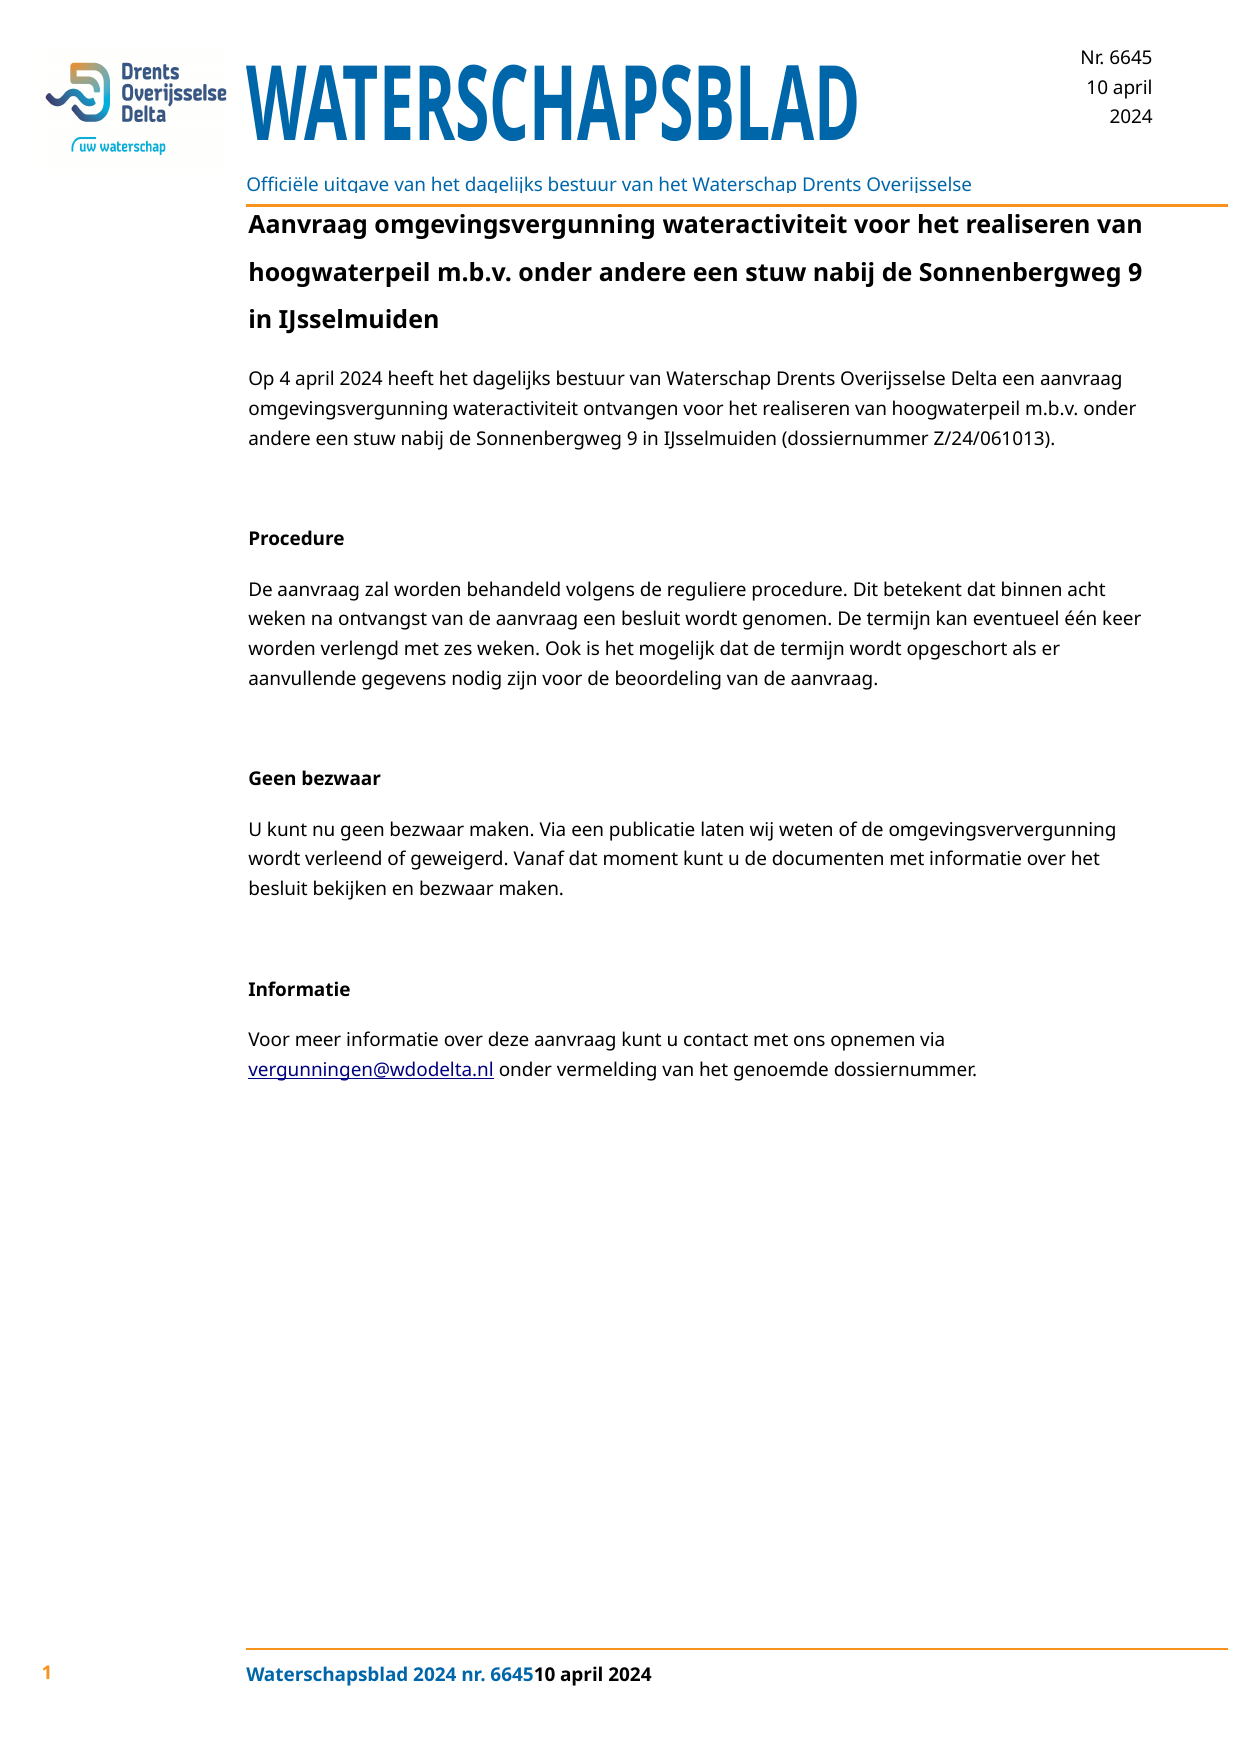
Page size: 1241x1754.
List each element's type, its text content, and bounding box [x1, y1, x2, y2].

text Op 4 april 2024 heeft het dagelijks bestuur van Waterschap Drents Overijsselse Delta een aanvraag omgevingsvergunning wateractiviteit ontvangen voor het realiseren van hoogwaterpeil m.b.v. onder andere een stuw nabij de Sonnenbergweg 9 in IJsselmuiden (dossiernummer Z/24/061013). [248, 366, 1152, 450]
text Geen bezwaar [248, 766, 1152, 791]
text Procedure [248, 526, 1152, 551]
picture [41, 47, 231, 172]
text Aanvraag omgevingsvergunning wateractiviteit voor het realiseren van hoogwaterpeil m.b.v. onder andere een stuw nabij de Sonnenbergweg 9 in IJsselmuiden [248, 207, 1152, 336]
text Informatie [248, 976, 1152, 1002]
text Voor meer informatie over deze aanvraag kunt u contact met ons opnemen via vergunningen@wdodelta.nl onder vermelding van het genoemde dossiernummer. [248, 1026, 1152, 1082]
text De aanvraag zal worden behandeld volgens de reguliere procedure. Dit betekent dat binnen acht weken na ontvangst van de aanvraag een besluit wordt genomen. De termijn kan eventueel één keer worden verlengd met zes weken. Ook is het mogelijk dat de termijn wordt opgeschort als er aanvullende gegevens nodig zijn voor de beoordeling van de aanvraag. [248, 576, 1152, 690]
text U kunt nu geen bezwaar maken. Via een publicatie laten wij weten of de omgevingsververgunning wordt verleend of geweigerd. Vanaf dat moment kunt u de documenten met informatie over het besluit bekijken en bezwaar maken. [248, 816, 1152, 901]
